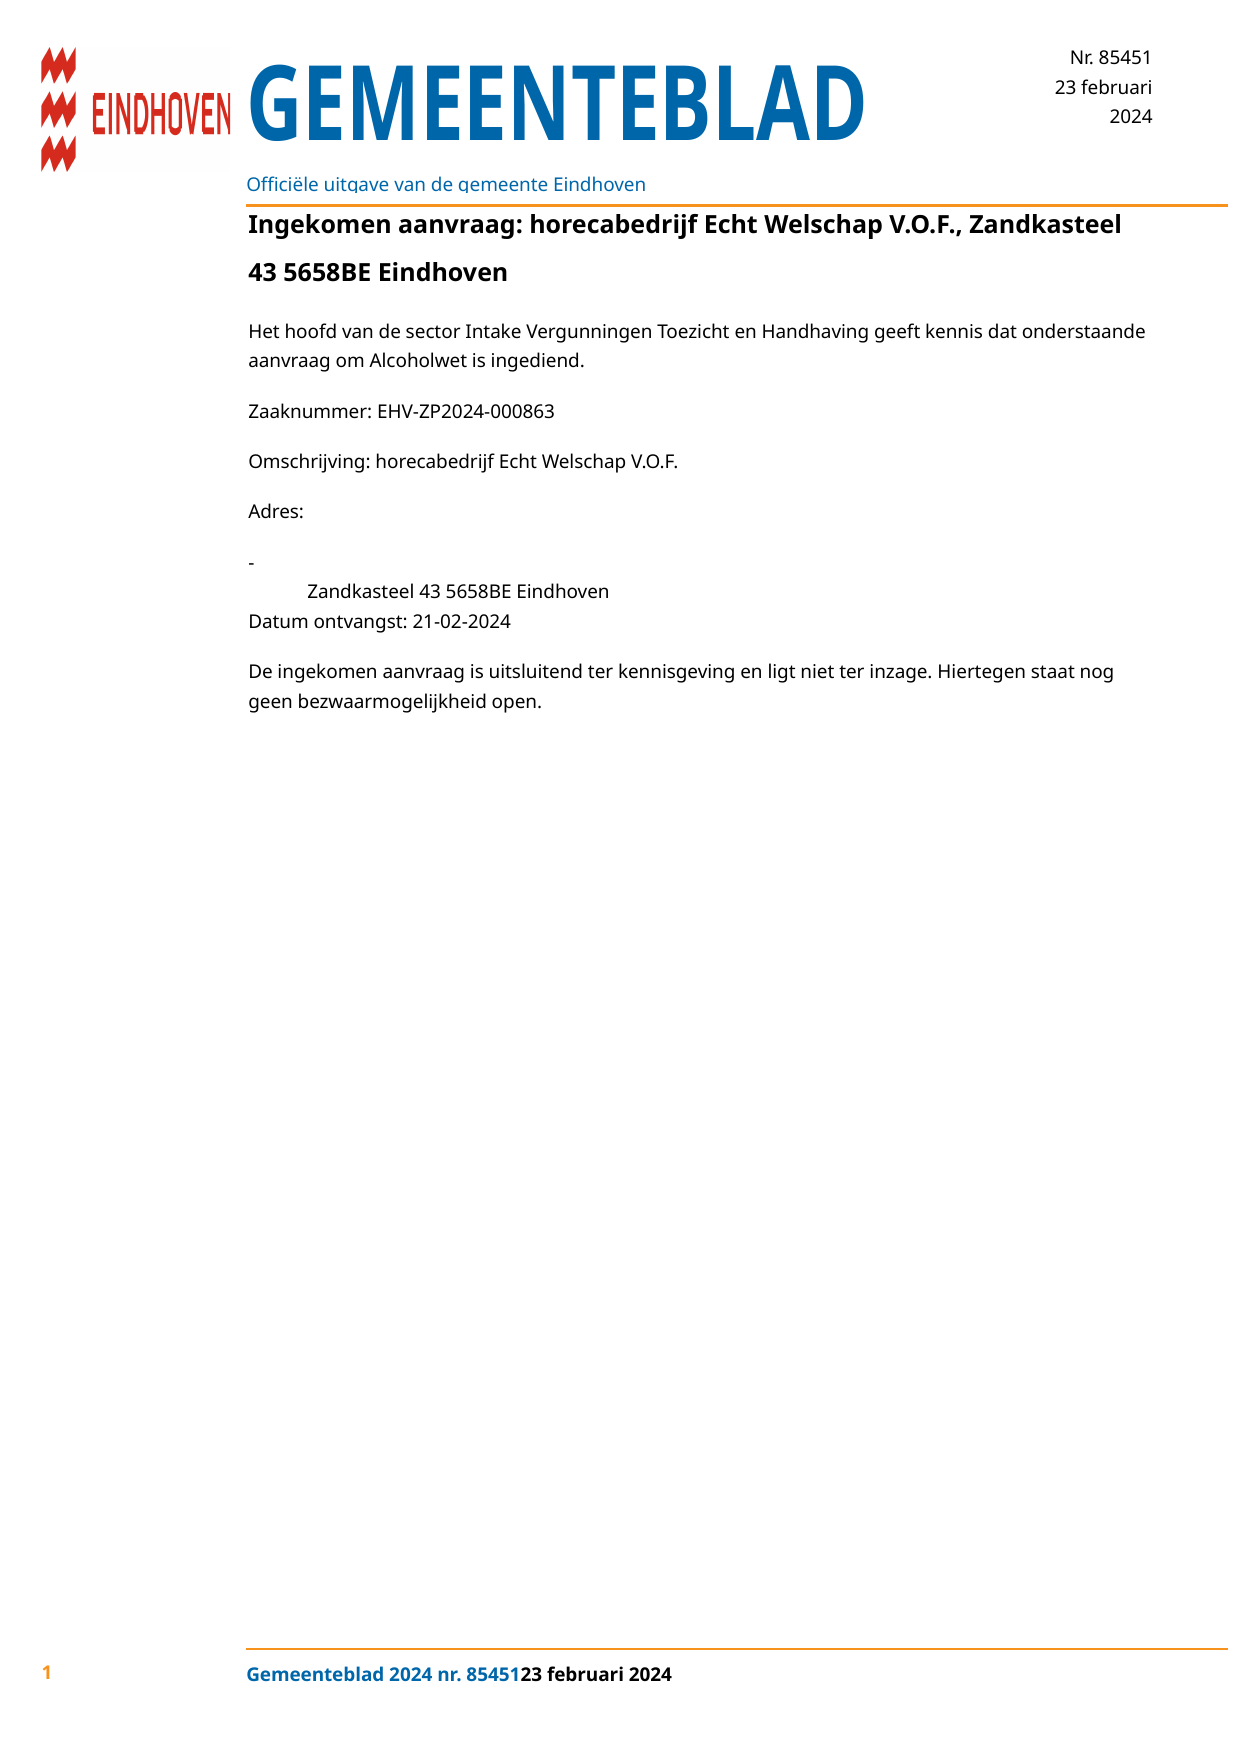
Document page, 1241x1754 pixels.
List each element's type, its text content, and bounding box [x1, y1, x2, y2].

list Zandkasteel 43 5658BE Eindhoven [248, 579, 1152, 604]
text Ingekomen aanvraag: horecabedrijf Echt Welschap V.O.F., Zandkasteel 43 5658BE Eindhoven [248, 207, 1152, 288]
text De ingekomen aanvraag is uitsluitend ter kennisgeving en ligt niet ter inzage. Hiertegen staat nog geen bezwaarmogelijkheid open. [248, 659, 1152, 714]
text Adres: [248, 499, 1152, 524]
picture [41, 47, 231, 172]
text Zaaknummer: EHV-ZP2024-000863 [248, 398, 1152, 424]
text Datum ontvangst: 21-02-2024 [248, 608, 1152, 634]
text Omschrijving: horecabedrijf Echt Welschap V.O.F. [248, 448, 1152, 474]
text Het hoofd van de sector Intake Vergunningen Toezicht en Handhaving geeft kennis dat onderstaande aanvraag om Alcoholwet is ingediend. [248, 318, 1152, 373]
